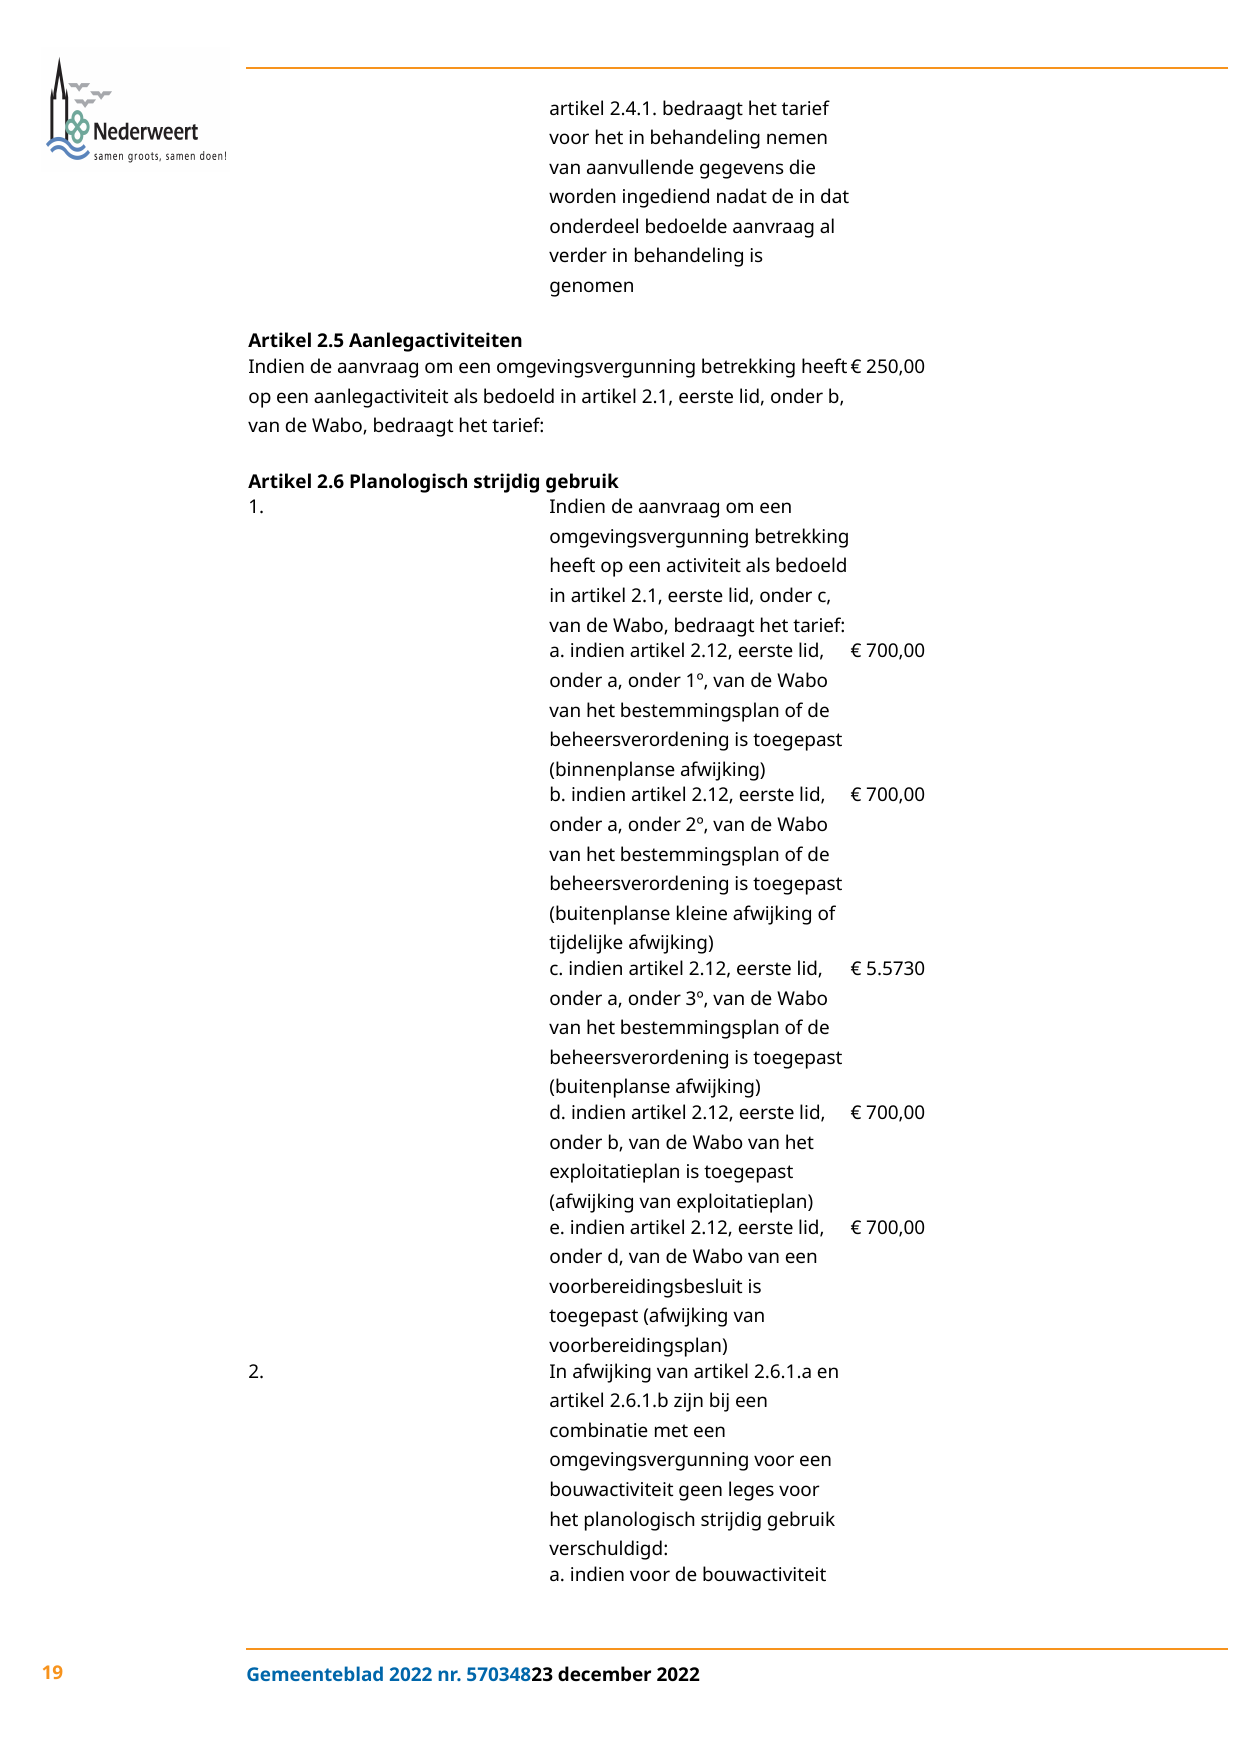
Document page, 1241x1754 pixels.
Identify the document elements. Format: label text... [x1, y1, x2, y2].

table_cell b. indien artikel 2.12, eerste lid, onder a, onder 2º, van de Wabo van het bestemmingsplan of de beheersverordening is toegepast (buitenplanse kleine afwijking of tijdelijke afwijking) [549, 782, 850, 955]
table_cell a. indien voor de bouwactiviteit [549, 1561, 850, 1587]
picture [41, 47, 231, 172]
table_cell € 700,00 [850, 638, 1152, 782]
table_cell [850, 298, 1152, 353]
table_cell 1. [248, 494, 549, 638]
table_cell e. indien artikel 2.12, eerste lid, onder d, van de Wabo van een voorbereidingsbesluit is toegepast (afwijking van voorbereidingsplan) [549, 1214, 850, 1358]
table_cell [850, 1358, 1152, 1561]
table_cell [850, 95, 1152, 298]
table_cell [248, 1214, 549, 1358]
table_cell € 700,00 [850, 1099, 1152, 1214]
table_cell [248, 1099, 549, 1214]
table_cell 2. [248, 1358, 549, 1561]
table_cell a. indien artikel 2.12, eerste lid, onder a, onder 1º, van de Wabo van het bestemmingsplan of de beheersverordening is toegepast (binnenplanse afwijking) [549, 638, 850, 782]
table_cell artikel 2.4.1. bedraagt het tarief voor het in behandeling nemen van aanvullende gegevens die worden ingediend nadat de in dat onderdeel bedoelde aanvraag al verder in behandeling is genomen [549, 95, 850, 298]
table_cell [248, 638, 549, 782]
table_cell € 700,00 [850, 1214, 1152, 1358]
table_cell [248, 782, 549, 955]
table_cell € 250,00 [850, 353, 1152, 438]
table_cell € 700,00 [850, 782, 1152, 955]
table_cell € 5.5730 [850, 955, 1152, 1099]
table_cell Indien de aanvraag om een omgevingsvergunning betrekking heeft op een activiteit als bedoeld in artikel 2.1, eerste lid, onder c, van de Wabo, bedraagt het tarief: [549, 494, 850, 638]
table_cell In afwijking van artikel 2.6.1.a en artikel 2.6.1.b zijn bij een combinatie met een omgevingsvergunning voor een bouwactiviteit geen leges voor het planologisch strijdig gebruik verschuldigd: [549, 1358, 850, 1561]
table_cell c. indien artikel 2.12, eerste lid, onder a, onder 3º, van de Wabo van het bestemmingsplan of de beheersverordening is toegepast (buitenplanse afwijking) [549, 955, 850, 1099]
table_cell [850, 438, 1152, 493]
table_cell [248, 95, 549, 298]
table_cell Artikel 2.5 Aanlegactiviteiten [248, 298, 850, 353]
table_cell [850, 1561, 1152, 1587]
table_cell [248, 955, 549, 1099]
table_cell [248, 1561, 549, 1587]
table_cell d. indien artikel 2.12, eerste lid, onder b, van de Wabo van het exploitatieplan is toegepast (afwijking van exploitatieplan) [549, 1099, 850, 1214]
table_cell Artikel 2.6 Planologisch strijdig gebruik [248, 438, 850, 493]
table_cell [850, 494, 1152, 638]
table_cell Indien de aanvraag om een omgevingsvergunning betrekking heeft op een aanlegactiviteit als bedoeld in artikel 2.1, eerste lid, onder b, van de Wabo, bedraagt het tarief: [248, 353, 850, 438]
